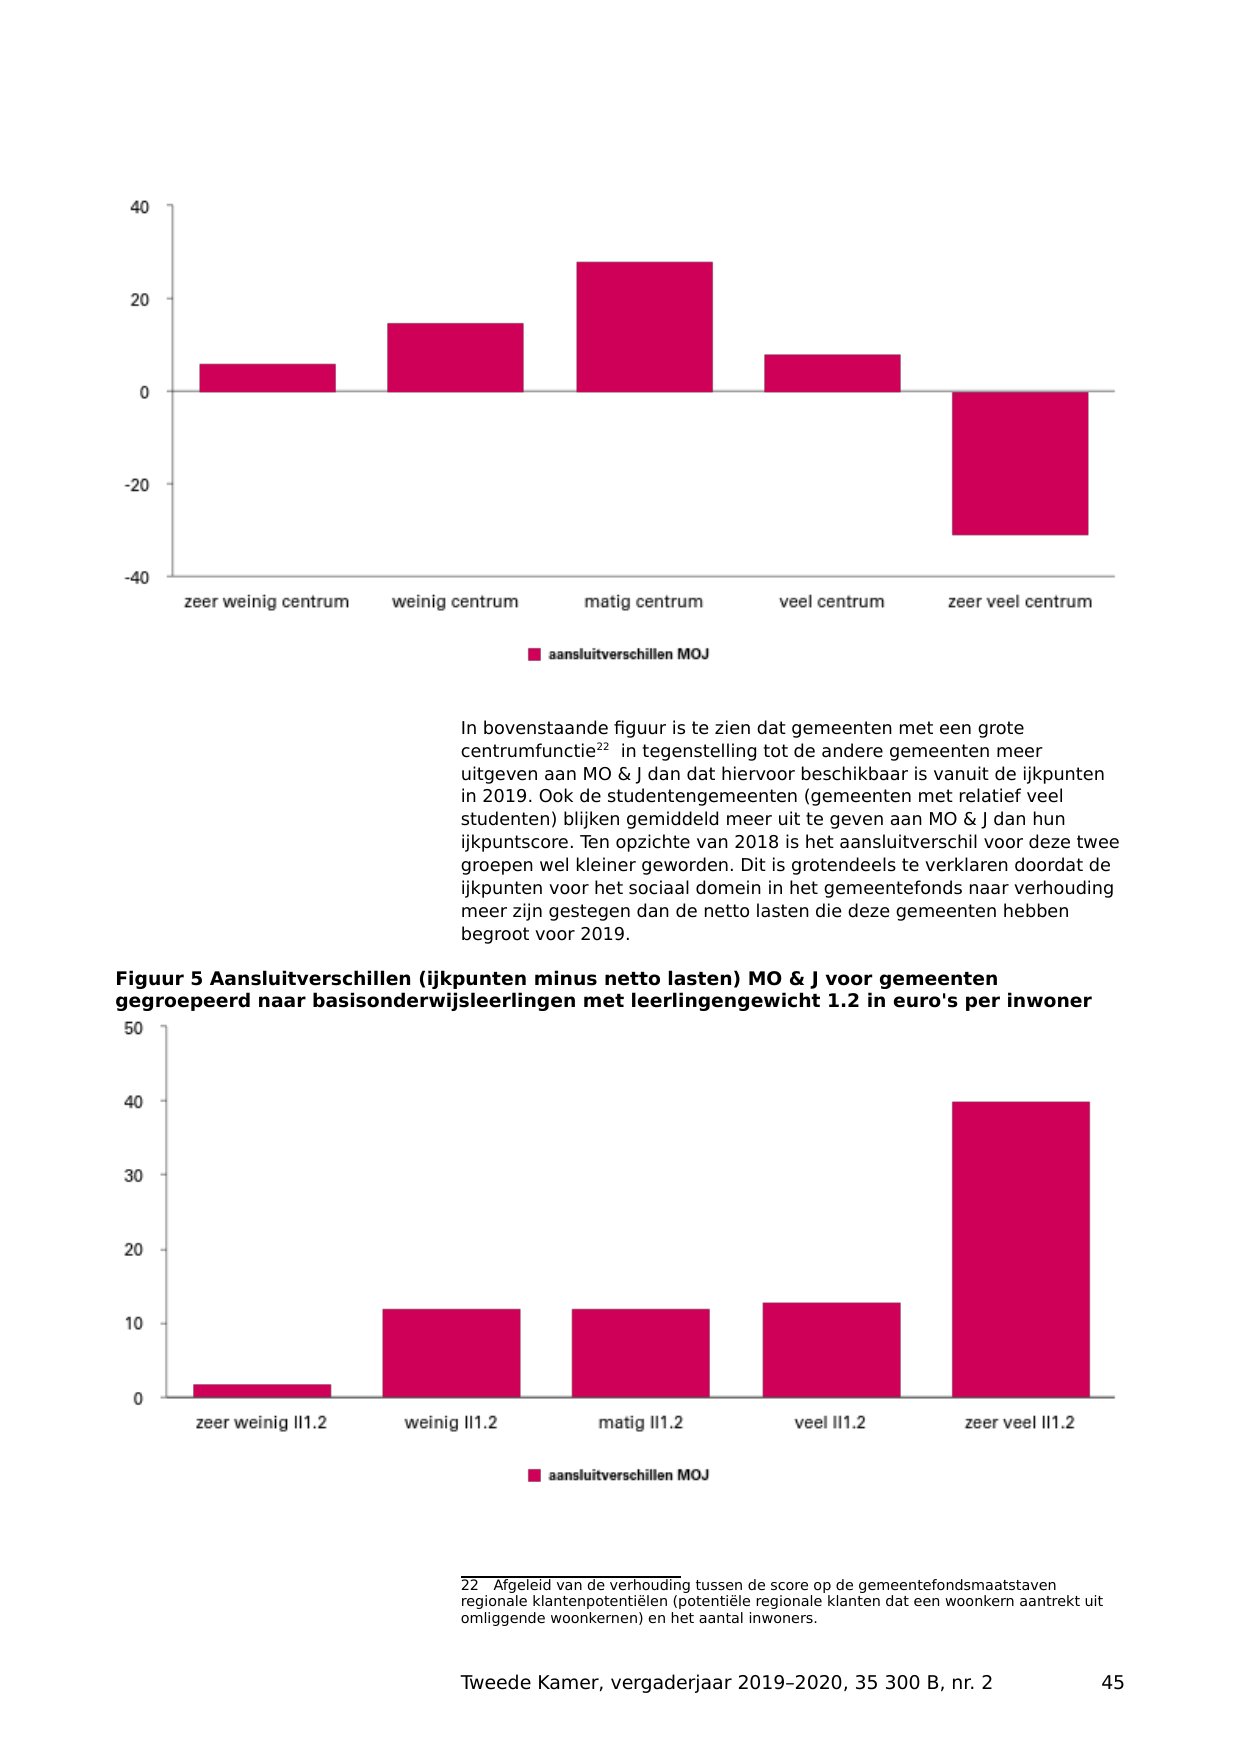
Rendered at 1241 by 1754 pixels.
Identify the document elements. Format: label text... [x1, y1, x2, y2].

text In bovenstaande figuur is te zien dat gemeenten met een grote centrumfunctie in tegenstelling tot de andere gemeenten meer uitgeven aan MO & J dan dat hiervoor beschikbaar is vanuit de ijkpunten in 2019. Ook de studentengemeenten (gemeenten met relatief veel studenten) blijken gemiddeld meer uit te geven aan MO & J dan hun ijkpuntscore. Ten opzichte van 2018 is het aansluitverschil voor deze twee groepen wel kleiner geworden. Dit is grotendeels te verklaren doordat de ijkpunten voor het sociaal domein in het gemeentefonds naar verhouding meer zijn gestegen dan de netto lasten die deze gemeenten hebben begroot voor 2019. [461, 716, 1125, 945]
title Figuur 5 Aansluitverschillen (ijkpunten minus netto lasten) MO & J voor gemeenten gegroepeerd naar basisonderwijsleerlingen met leerlingengewicht 1.2 in euro's per inwoner [115, 968, 1125, 1012]
text __Afgeleid van de verhouding tussen de score op de gemeentefondsmaatstaven regionale klantenpotentiëlen (potentiële regionale klanten dat een woonkern aantrekt uit omliggende woonkernen) en het aantal inwoners. [461, 1577, 1125, 1627]
